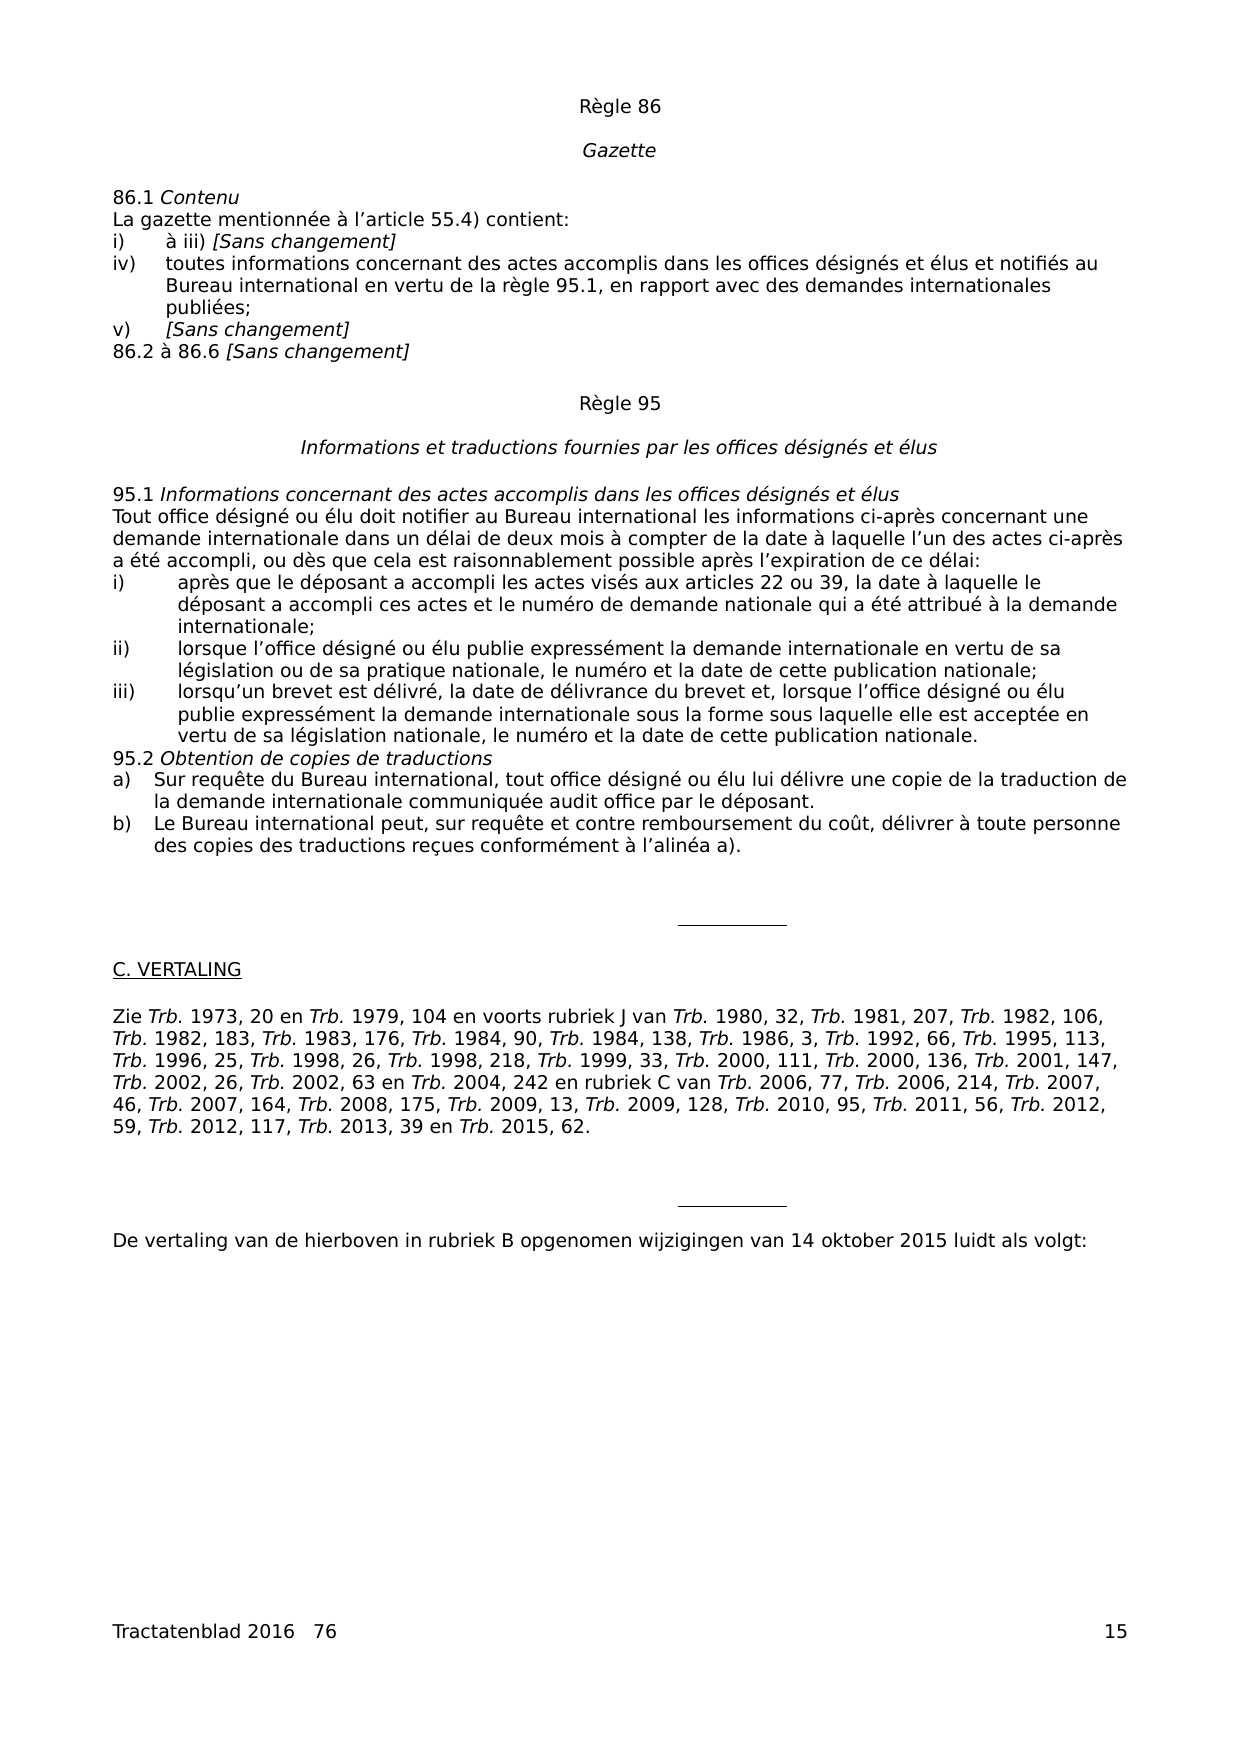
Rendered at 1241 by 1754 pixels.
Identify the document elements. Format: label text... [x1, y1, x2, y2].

text 95.1 Informations concernant des actes accomplis dans les offices désignés et élus [112, 484, 1128, 506]
text 86.2 à 86.6 [Sans changement] [112, 341, 1128, 363]
text v) [Sans changement] [112, 319, 1128, 341]
subtitle Règle 95 Informations et traductions fournies par les offices désignés et élus [112, 393, 1128, 459]
text ii) lorsque l’office désigné ou élu publie expressément la demande internationale en vertu de sa législation ou de sa pratique nationale, le numéro et la date de cette publication nationale; [112, 637, 1128, 681]
text 86.1 Contenu [112, 187, 1128, 209]
text iv) toutes informations concernant des actes accomplis dans les offices désignés et élus et notifiés au Bureau international en vertu de la règle 95.1, en rapport avec des demandes internationales publiées; [112, 253, 1128, 319]
subtitle C. VERTALING [112, 959, 1128, 981]
text i) à iii) [Sans changement] [112, 231, 1128, 253]
text La gazette mentionnée à l’article 55.4) contient: [112, 209, 1128, 231]
text Tout office désigné ou élu doit notifier au Bureau international les informations ci-après concernant une demande internationale dans un délai de deux mois à compter de la date à laquelle l’un des actes ci-après a été accompli, ou dès que cela est raisonnablement possible après l’expiration de ce délai: [112, 506, 1128, 572]
text b) Le Bureau international peut, sur requête et contre remboursement du coût, délivrer à toute personne des copies des traductions reçues conformément à l’alinéa a). [112, 813, 1128, 857]
text i) après que le déposant a accompli les actes visés aux articles 22 ou 39, la date à laquelle le déposant a accompli ces actes et le numéro de demande nationale qui a été attribué à la demande internationale; [112, 572, 1128, 637]
text a) Sur requête du Bureau international, tout office désigné ou élu lui délivre une copie de la traduction de la demande internationale communiquée audit office par le déposant. [112, 769, 1128, 813]
text De vertaling van de hierboven in rubriek B opgenomen wijzigingen van 14 oktober 2015 luidt als volgt: [112, 1230, 1128, 1252]
subtitle Règle 86 Gazette [112, 96, 1128, 162]
text iii) lorsqu’un brevet est délivré, la date de délivrance du brevet et, lorsque l’office désigné ou élu publie expressément la demande internationale sous la forme sous laquelle elle est acceptée en vertu de sa législation nationale, le numéro et la date de cette publication nationale. [112, 681, 1128, 747]
text Zie Trb. 1973, 20 en Trb. 1979, 104 en voorts rubriek J van Trb. 1980, 32, Trb. 1981, 207, Trb. 1982, 106, Trb. 1982, 183, Trb. 1983, 176, Trb. 1984, 90, Trb. 1984, 138, Trb. 1986, 3, Trb. 1992, 66, Trb. 1995, 113, Trb. 1996, 25, Trb. 1998, 26, Trb. 1998, 218, Trb. 1999, 33, Trb. 2000, 111, Trb. 2000, 136, Trb. 2001, 147, Trb. 2002, 26, Trb. 2002, 63 en Trb. 2004, 242 en rubriek C van Trb. 2006, 77, Trb. 2006, 214, Trb. 2007, 46, Trb. 2007, 164, Trb. 2008, 175, Trb. 2009, 13, Trb. 2009, 128, Trb. 2010, 95, Trb. 2011, 56, Trb. 2012, 59, Trb. 2012, 117, Trb. 2013, 39 en Trb. 2015, 62. [112, 1006, 1128, 1138]
text 95.2 Obtention de copies de traductions [112, 747, 1128, 769]
